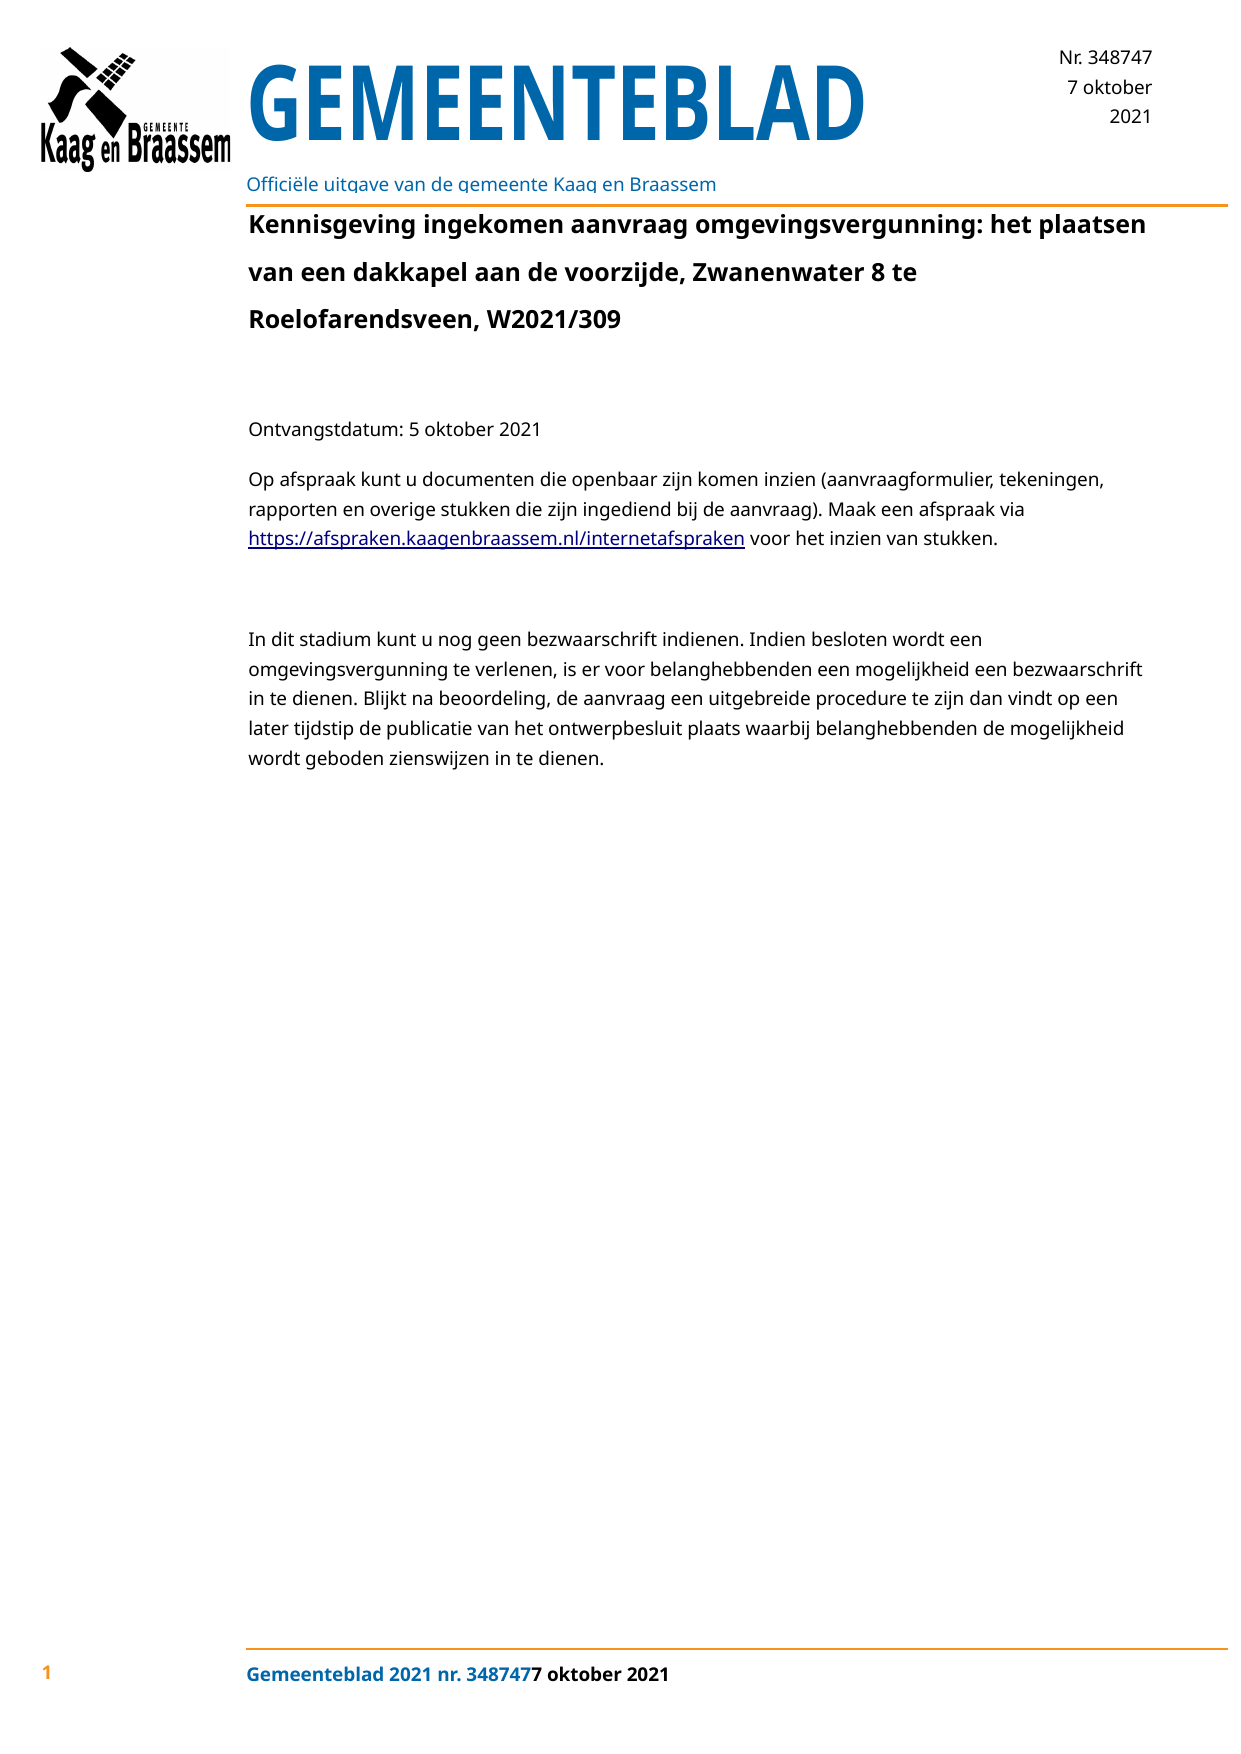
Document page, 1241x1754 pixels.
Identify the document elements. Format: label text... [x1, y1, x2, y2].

picture [41, 47, 231, 172]
text Kennisgeving ingekomen aanvraag omgevingsvergunning: het plaatsen van een dakkapel aan de voorzijde, Zwanenwater 8 te Roelofarendsveen, W2021/309 [248, 207, 1152, 336]
text In dit stadium kunt u nog geen bezwaarschrift indienen. Indien besloten wordt een omgevingsvergunning te verlenen, is er voor belanghebbenden een mogelijkheid een bezwaarschrift in te dienen. Blijkt na beoordeling, de aanvraag een uitgebreide procedure te zijn dan vindt op een later tijdstip de publicatie van het ontwerpbesluit plaats waarbij belanghebbenden de mogelijkheid wordt geboden zienswijzen in te dienen. [248, 626, 1152, 770]
text Ontvangstdatum: 5 oktober 2021 [248, 416, 1152, 442]
text Op afspraak kunt u documenten die openbaar zijn komen inzien (aanvraagformulier, tekeningen, rapporten en overige stukken die zijn ingediend bij de aanvraag). Maak een afspraak via https://afspraken.kaagenbraassem.nl/internetafspraken voor het inzien van stukken. [248, 466, 1152, 551]
